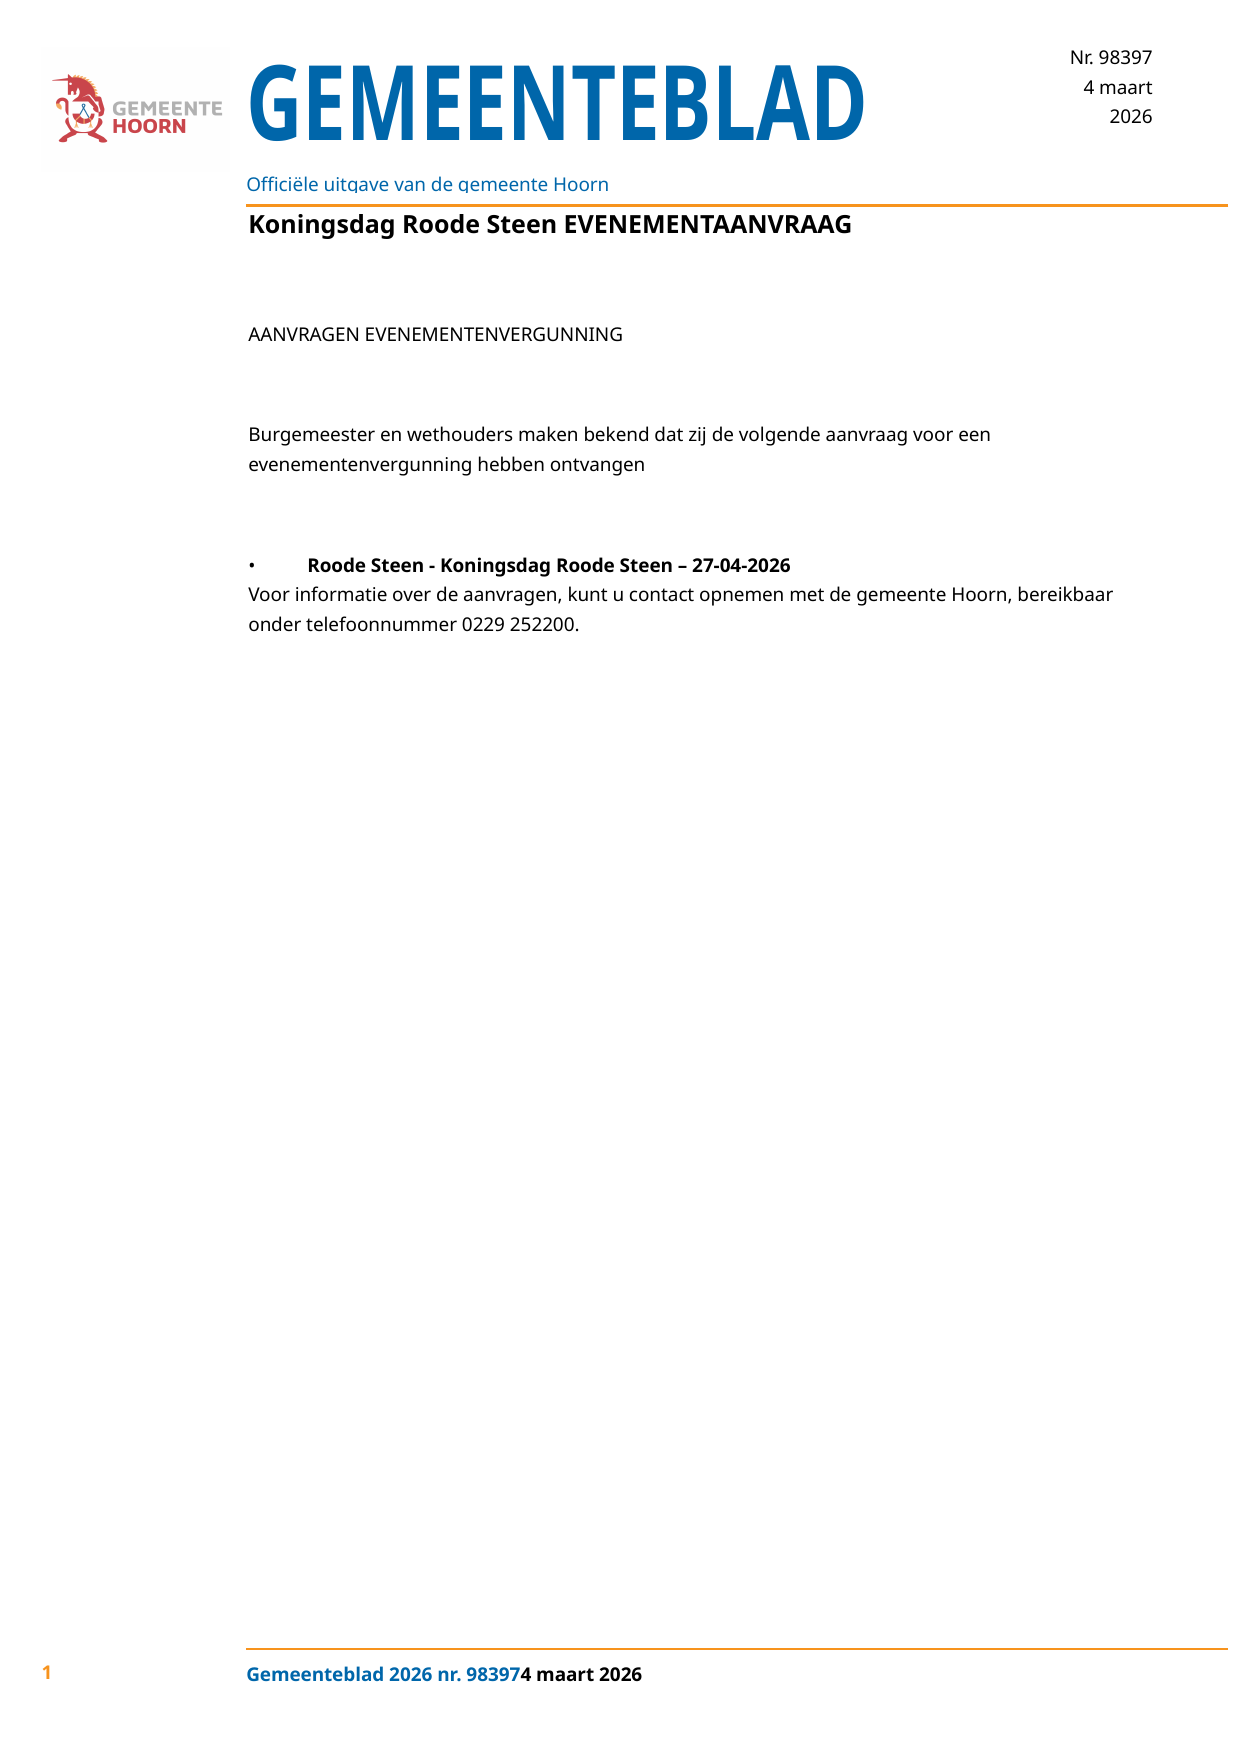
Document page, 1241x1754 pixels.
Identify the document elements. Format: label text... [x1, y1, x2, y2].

picture [41, 47, 231, 172]
text AANVRAGEN EVENEMENTENVERGUNNING [248, 321, 1152, 346]
list Roode Steen - Koningsdag Roode Steen – 27-04-2026 [248, 552, 1152, 578]
text Burgemeester en wethouders maken bekend dat zij de volgende aanvraag voor een evenementenvergunning hebben ontvangen [248, 422, 1152, 477]
text Voor informatie over de aanvragen, kunt u contact opnemen met de gemeente Hoorn, bereikbaar onder telefoonnummer 0229 252200. [248, 582, 1152, 637]
text Koningsdag Roode Steen EVENEMENTAANVRAAG [248, 207, 1152, 241]
